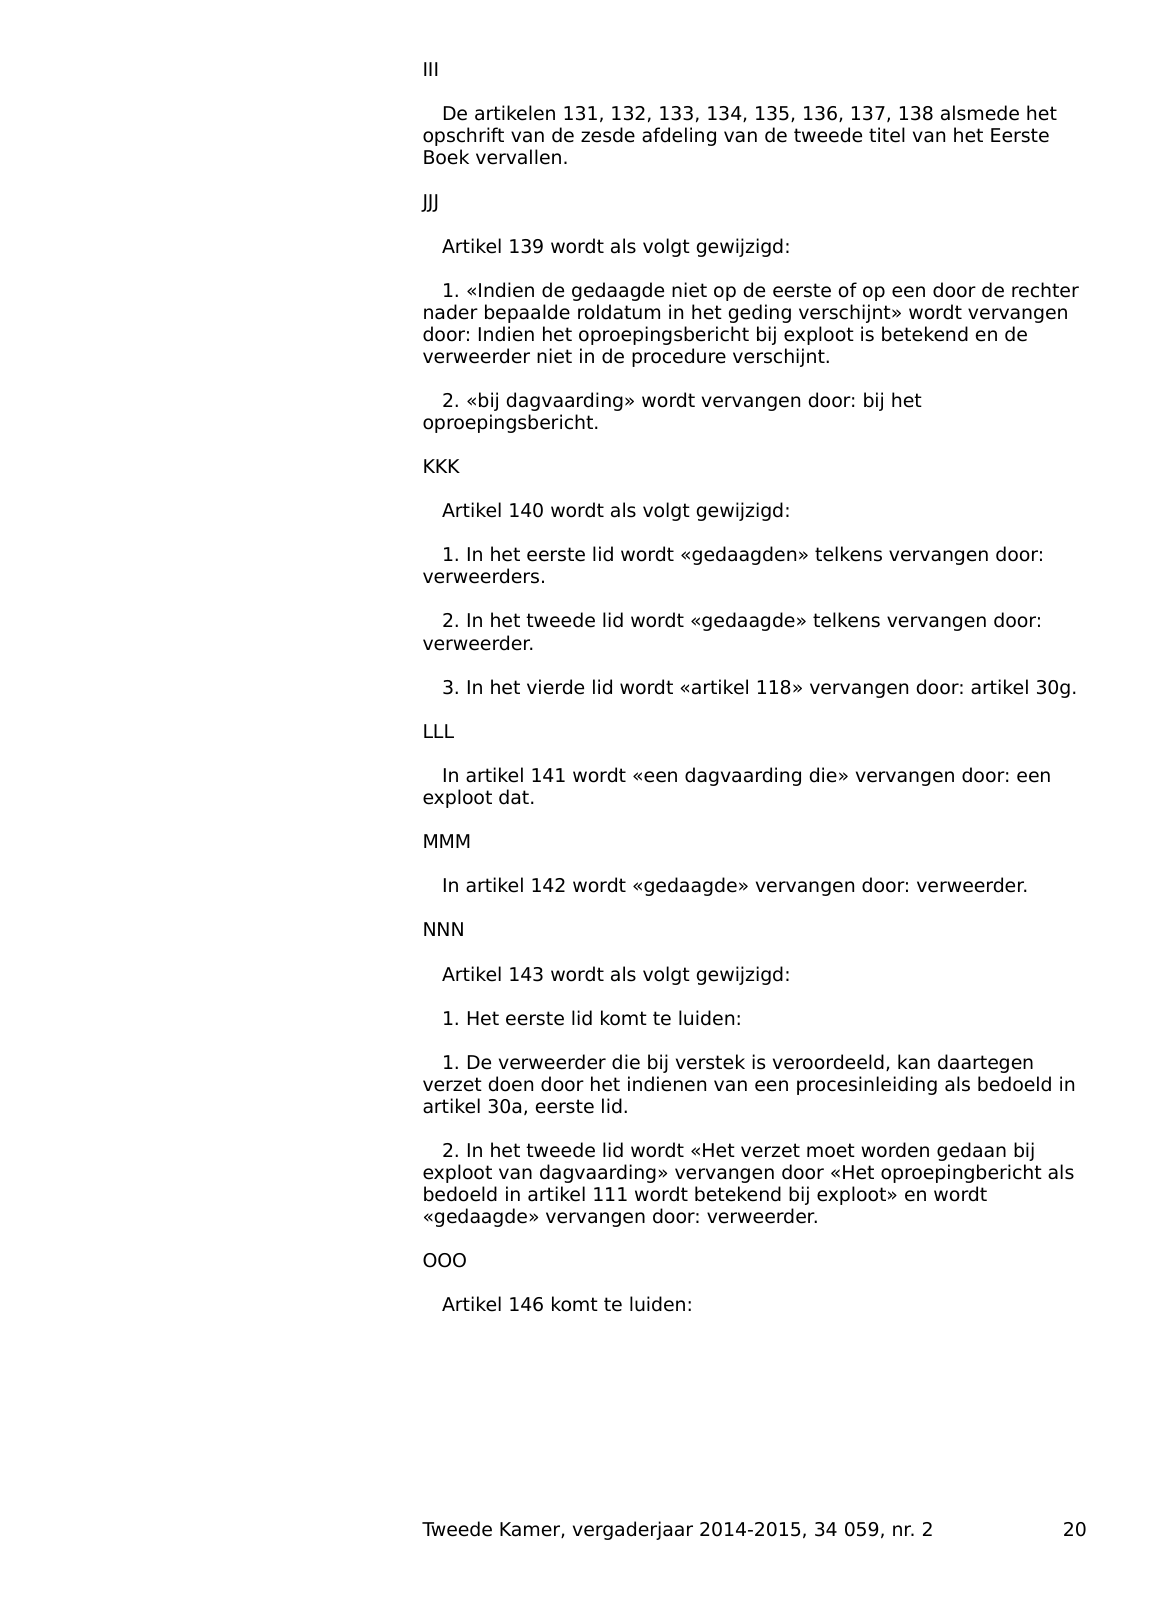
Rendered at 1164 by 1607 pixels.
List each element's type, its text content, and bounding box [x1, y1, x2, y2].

text Artikel 143 wordt als volgt gewijzigd: [422, 963, 1087, 986]
text 2. «bij dagvaarding» wordt vervangen door: bij het oproepingsbericht. [422, 390, 1087, 434]
text KKK [422, 456, 1087, 478]
text Artikel 140 wordt als volgt gewijzigd: [422, 500, 1087, 522]
text III [422, 59, 1087, 81]
text 1. In het eerste lid wordt «gedaagden» telkens vervangen door: verweerders. [422, 544, 1087, 588]
text LLL [422, 721, 1087, 743]
text 1. «Indien de gedaagde niet op de eerste of op een door de rechter nader bepaalde roldatum in het geding verschijnt» wordt vervangen door: Indien het oproepingsbericht bij exploot is betekend en de verweerder niet in de procedure verschijnt. [422, 280, 1087, 368]
text 2. In het tweede lid wordt «Het verzet moet worden gedaan bij exploot van dagvaarding» vervangen door «Het oproepingbericht als bedoeld in artikel 111 wordt betekend bij exploot» en wordt «gedaagde» vervangen door: verweerder. [422, 1140, 1087, 1228]
text JJJ [422, 191, 1087, 213]
text MMM [422, 831, 1087, 853]
text Artikel 139 wordt als volgt gewijzigd: [422, 236, 1087, 257]
text In artikel 142 wordt «gedaagde» vervangen door: verweerder. [422, 875, 1087, 897]
text Artikel 146 komt te luiden: [422, 1294, 1087, 1316]
text OOO [422, 1250, 1087, 1272]
text In artikel 141 wordt «een dagvaarding die» vervangen door: een exploot dat. [422, 765, 1087, 809]
text 1. De verweerder die bij verstek is veroordeeld, kan daartegen verzet doen door het indienen van een procesinleiding als bedoeld in artikel 30a, eerste lid. [422, 1052, 1087, 1118]
text 2. In het tweede lid wordt «gedaagde» telkens vervangen door: verweerder. [422, 610, 1087, 654]
text De artikelen 131, 132, 133, 134, 135, 136, 137, 138 alsmede het opschrift van de zesde afdeling van de tweede titel van het Eerste Boek vervallen. [422, 103, 1087, 169]
text 1. Het eerste lid komt te luiden: [422, 1008, 1087, 1030]
text NNN [422, 919, 1087, 941]
text 3. In het vierde lid wordt «artikel 118» vervangen door: artikel 30g. [422, 677, 1087, 698]
